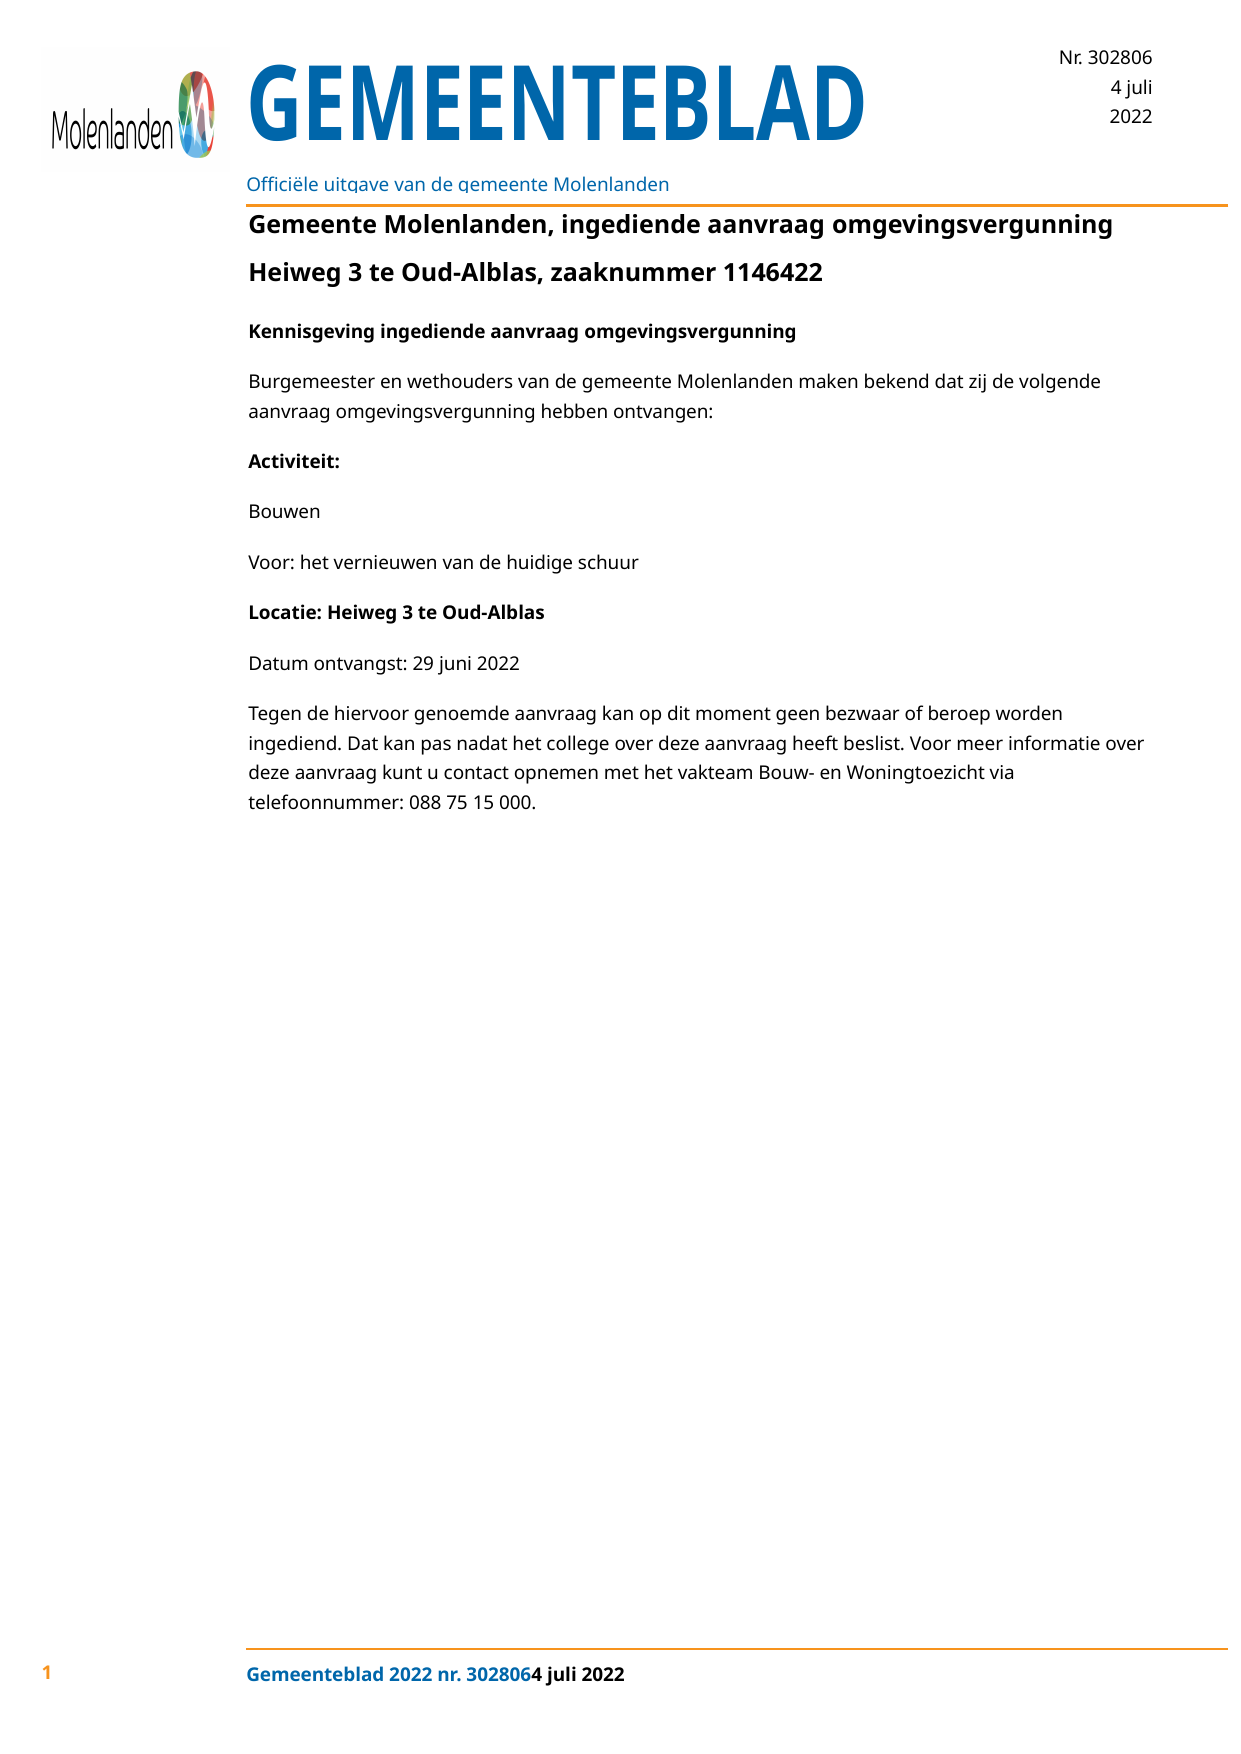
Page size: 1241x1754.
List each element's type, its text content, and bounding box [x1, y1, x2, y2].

text Bouwen [248, 499, 1152, 524]
text Burgemeester en wethouders van de gemeente Molenlanden maken bekend dat zij de volgende aanvraag omgevingsvergunning hebben ontvangen: [248, 368, 1152, 424]
text Locatie: Heiweg 3 te Oud-Alblas [248, 599, 1152, 625]
text Tegen de hiervoor genoemde aanvraag kan op dit moment geen bezwaar of beroep worden ingediend. Dat kan pas nadat het college over deze aanvraag heeft beslist. Voor meer informatie over deze aanvraag kunt u contact opnemen met het vakteam Bouw- en Woningtoezicht via telefoonnummer: 088 75 15 000. [248, 700, 1152, 815]
text Kennisgeving ingediende aanvraag omgevingsvergunning [248, 318, 1152, 344]
text Gemeente Molenlanden, ingediende aanvraag omgevingsvergunning Heiweg 3 te Oud-Alblas, zaaknummer 1146422 [248, 207, 1152, 288]
text Datum ontvangst: 29 juni 2022 [248, 650, 1152, 676]
picture [41, 47, 231, 172]
text Voor: het vernieuwen van de huidige schuur [248, 549, 1152, 575]
text Activiteit: [248, 448, 1152, 474]
